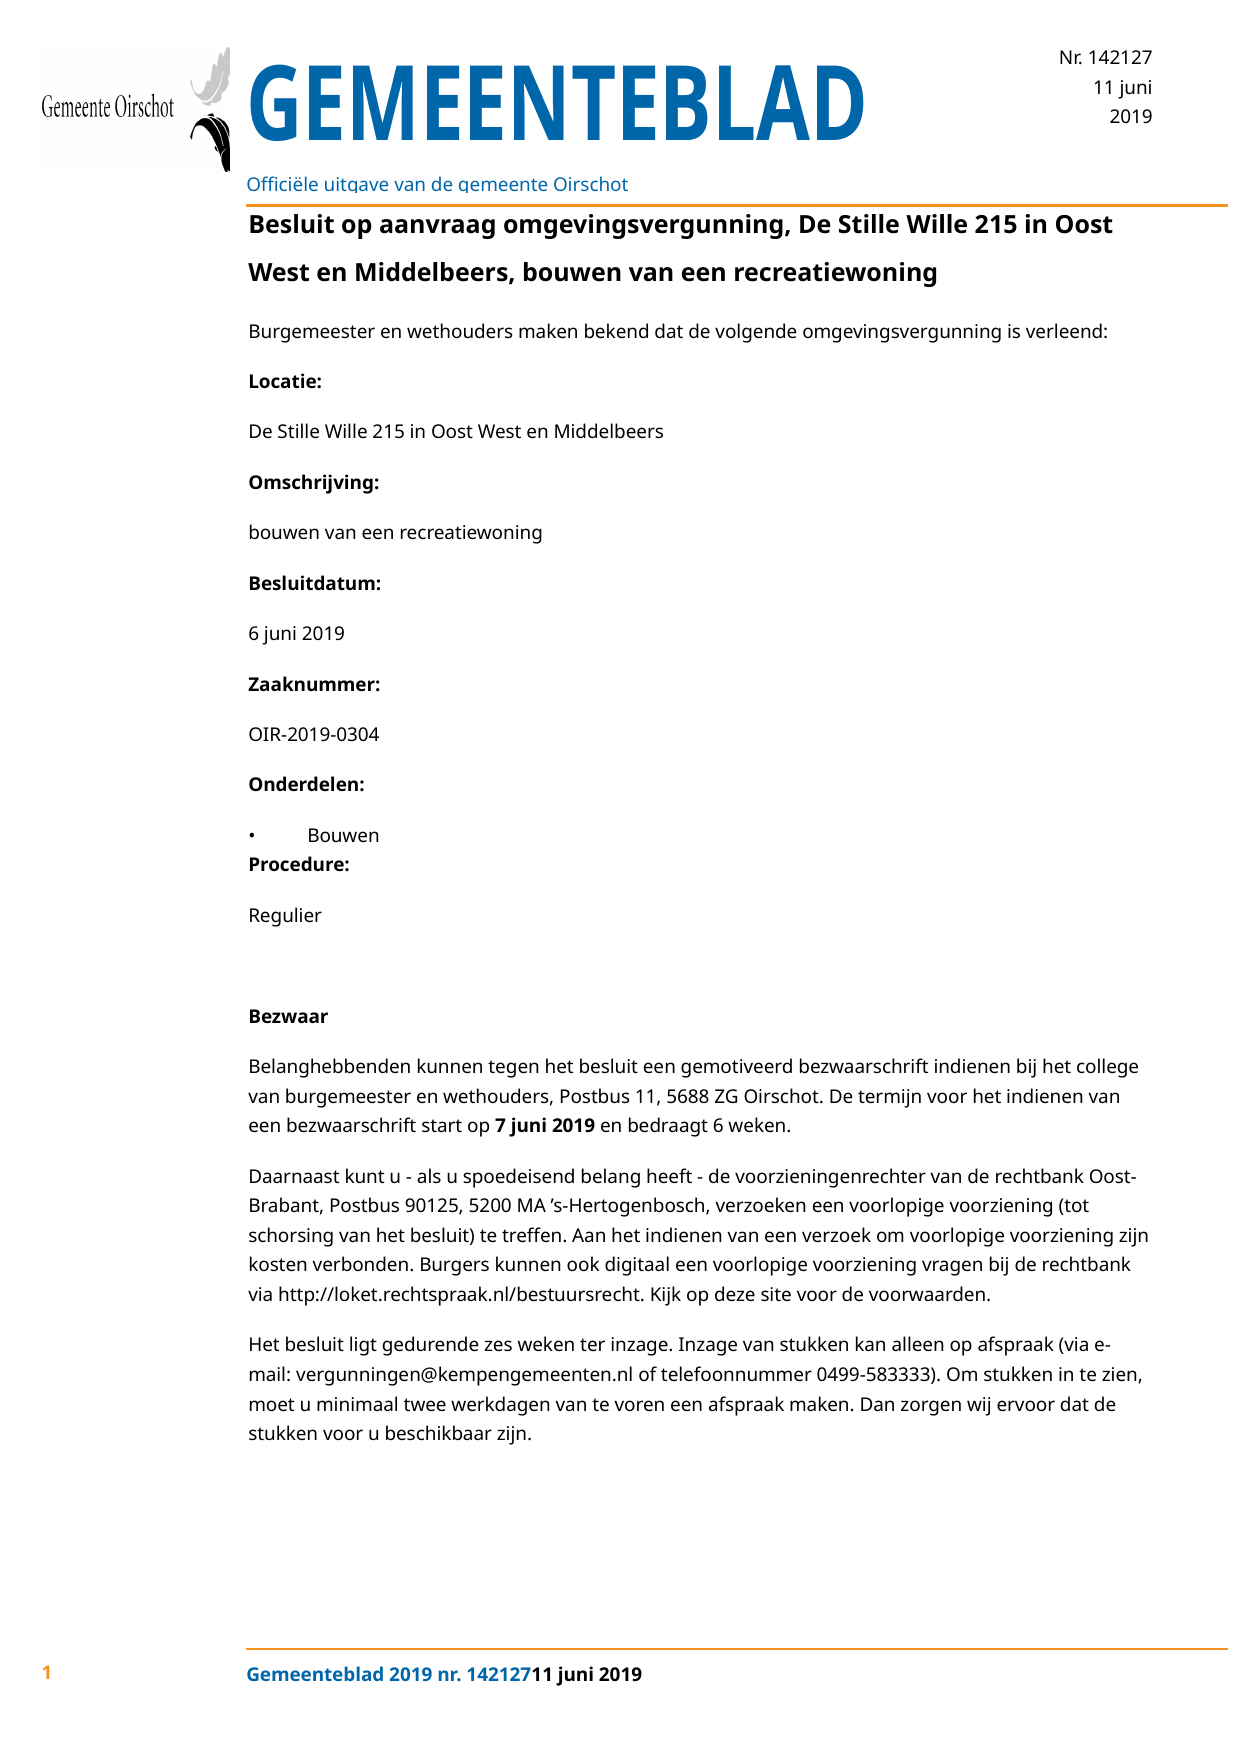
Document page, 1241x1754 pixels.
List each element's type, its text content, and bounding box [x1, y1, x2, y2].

text Besluitdatum: [248, 570, 1152, 596]
text De Stille Wille 215 in Oost West en Middelbeers [248, 419, 1152, 444]
text 6 juni 2019 [248, 620, 1152, 646]
list Bouwen [248, 822, 1152, 848]
text Omschrijving: [248, 469, 1152, 495]
text Het besluit ligt gedurende zes weken ter inzage. Inzage van stukken kan alleen op afspraak (via e-mail: vergunningen@kempengemeenten.nl of telefoonnummer 0499-583333). Om stukken in te zien, moet u minimaal twee werkdagen van te voren een afspraak maken. Dan zorgen wij ervoor dat de stukken voor u beschikbaar zijn. [248, 1332, 1152, 1446]
picture [41, 47, 231, 172]
text Onderdelen: [248, 772, 1152, 797]
text Daarnaast kunt u - als u spoedeisend belang heeft - de voorzieningenrechter van de rechtbank Oost-Brabant, Postbus 90125, 5200 MA ’s-Hertogenbosch, verzoeken een voorlopige voorziening (tot schorsing van het besluit) te treffen. Aan het indienen van een verzoek om voorlopige voorziening zijn kosten verbonden. Burgers kunnen ook digitaal een voorlopige voorziening vragen bij de rechtbank via http://loket.rechtspraak.nl/bestuursrecht. Kijk op deze site voor de voorwaarden. [248, 1163, 1152, 1307]
text Belanghebbenden kunnen tegen het besluit een gemotiveerd bezwaarschrift indienen bij het college van burgemeester en wethouders, Postbus 11, 5688 ZG Oirschot. De termijn voor het indienen van een bezwaarschrift start op 7 juni 2019 en bedraagt 6 weken. [248, 1053, 1152, 1138]
text Besluit op aanvraag omgevingsvergunning, De Stille Wille 215 in Oost West en Middelbeers, bouwen van een recreatiewoning [248, 207, 1152, 288]
text Burgemeester en wethouders maken bekend dat de volgende omgevingsvergunning is verleend: [248, 318, 1152, 344]
text OIR-2019-0304 [248, 721, 1152, 747]
text Regulier [248, 902, 1152, 928]
text bouwen van een recreatiewoning [248, 519, 1152, 545]
text Locatie: [248, 368, 1152, 394]
text Zaaknummer: [248, 671, 1152, 697]
text Procedure: [248, 852, 1152, 877]
text Bezwaar [248, 1003, 1152, 1029]
